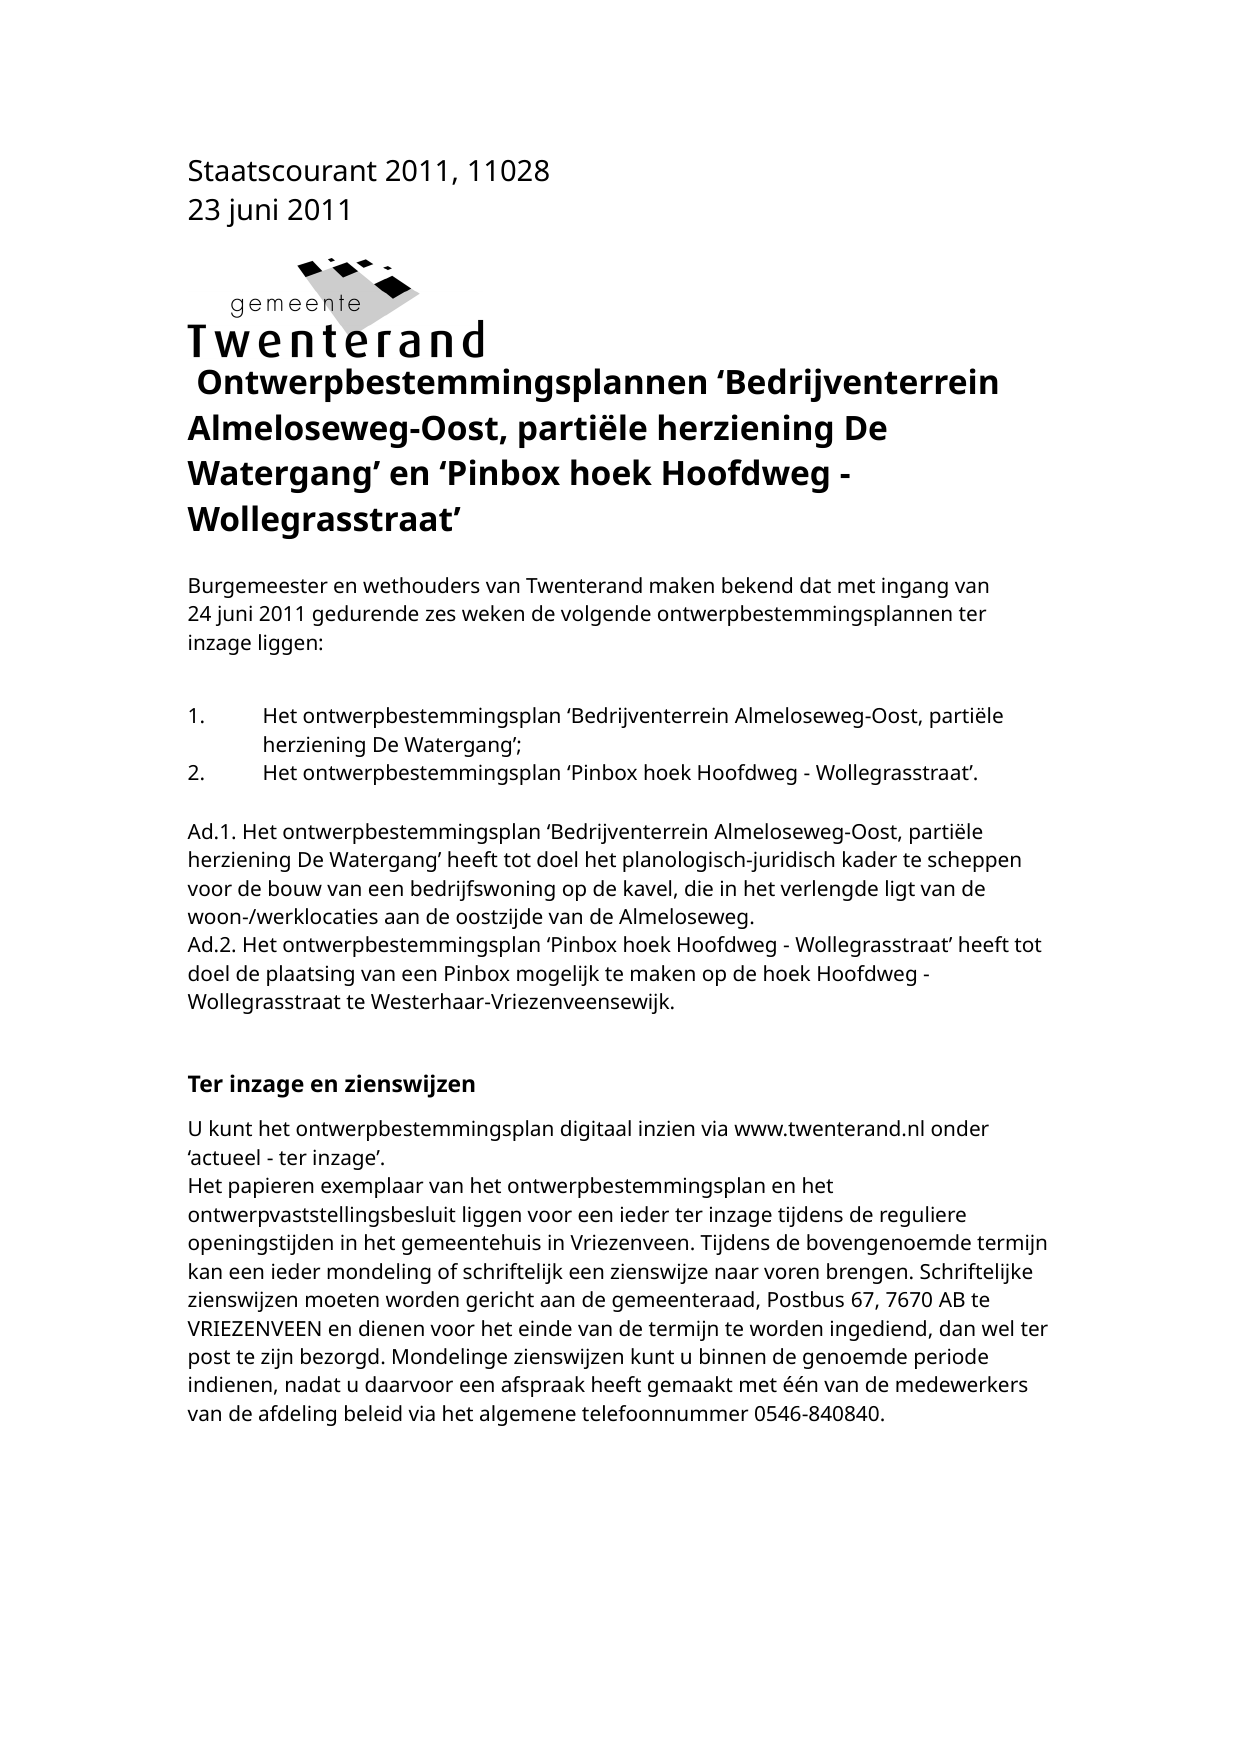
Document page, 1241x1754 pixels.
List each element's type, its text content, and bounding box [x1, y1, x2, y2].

text Ad.2. Het ontwerpbestemmingsplan ‘Pinbox hoek Hoofdweg - Wollegrasstraat’ heeft tot doel de plaatsing van een Pinbox mogelijk te maken op de hoek Hoofdweg - Wollegrasstraat te Westerhaar-Vriezenveensewijk. [187, 931, 1053, 1016]
subtitle Ontwerpbestemmingsplannen ‘Bedrijventerrein Almeloseweg-Oost, partiële herziening De Watergang’ en ‘Pinbox hoek Hoofdweg - Wollegrasstraat’ [187, 271, 1053, 541]
list Het ontwerpbestemmingsplan ‘Bedrijventerrein Almeloseweg-Oost, partiële herziening De Watergang’; [187, 701, 1053, 758]
text Staatscourant 2011, 11028 [187, 150, 1053, 190]
subtitle Ter inzage en zienswijzen [187, 1068, 1053, 1099]
picture [187, 258, 484, 359]
text Het papieren exemplaar van het ontwerpbestemmingsplan en het ontwerpvaststellingsbesluit liggen voor een ieder ter inzage tijdens de reguliere openingstijden in het gemeentehuis in Vriezenveen. Tijdens de bovengenoemde termijn kan een ieder mondeling of schriftelijk een zienswijze naar voren brengen. Schriftelijke zienswijzen moeten worden gericht aan de gemeenteraad, Postbus 67, 7670 AB te VRIEZENVEEN en dienen voor het einde van de termijn te worden ingediend, dan wel ter post te zijn bezorgd. Mondelinge zienswijzen kunt u binnen de genoemde periode indienen, nadat u daarvoor een afspraak heeft gemaakt met één van de medewerkers van de afdeling beleid via het algemene telefoonnummer 0546-840840. [187, 1171, 1053, 1427]
text Burgemeester en wethouders van Twenterand maken bekend dat met ingang van 24 juni 2011 gedurende zes weken de volgende ontwerpbestemmingsplannen ter inzage liggen: [187, 571, 1053, 656]
list Het ontwerpbestemmingsplan ‘Pinbox hoek Hoofdweg - Wollegrasstraat’. [187, 758, 1053, 787]
text Ad.1. Het ontwerpbestemmingsplan ‘Bedrijventerrein Almeloseweg-Oost, partiële herziening De Watergang’ heeft tot doel het planologisch-juridisch kader te scheppen voor de bouw van een bedrijfswoning op de kavel, die in het verlengde ligt van de woon-/werklocaties aan de oostzijde van de Almeloseweg. [187, 817, 1053, 931]
text U kunt het ontwerpbestemmingsplan digitaal inzien via www.twenterand.nl onder ‘actueel - ter inzage’. [187, 1114, 1053, 1171]
text 23 juni 2011 [187, 190, 1053, 229]
